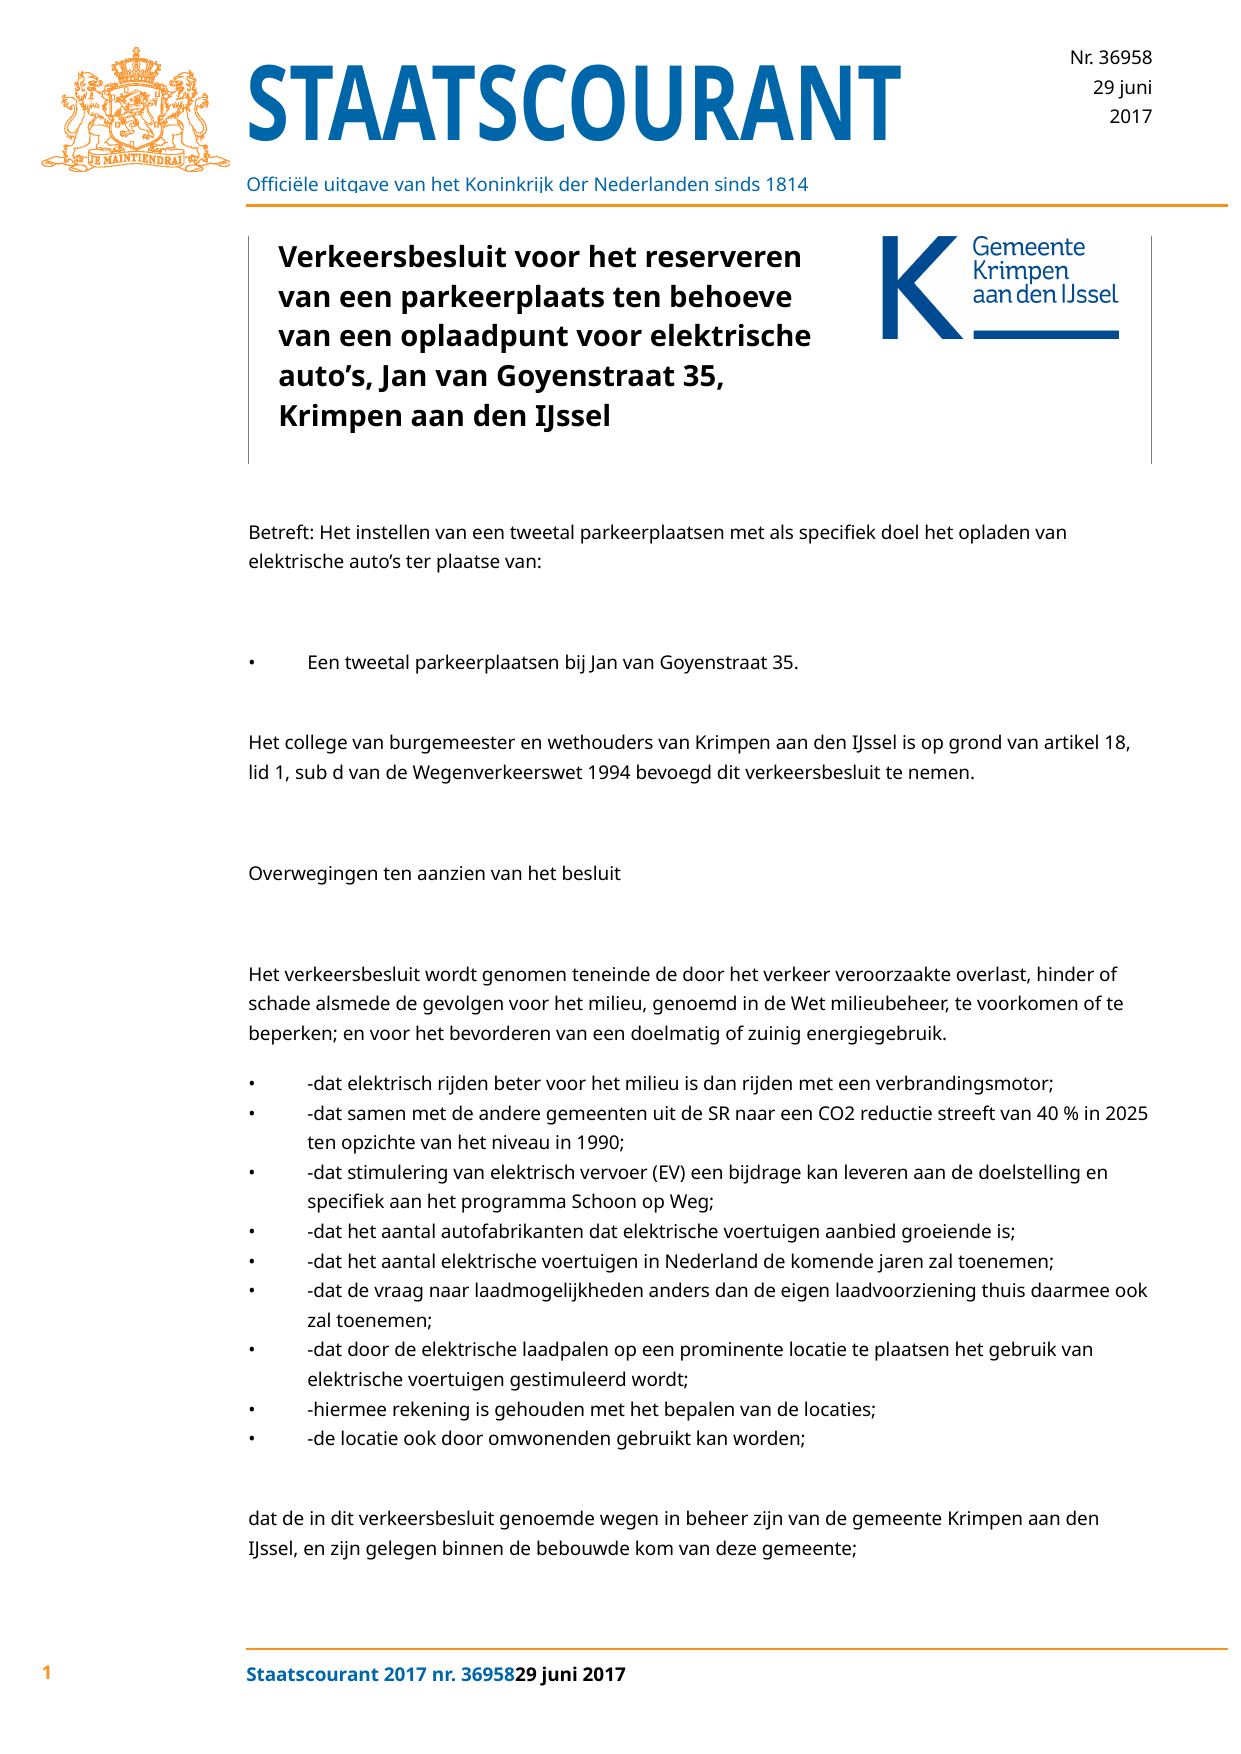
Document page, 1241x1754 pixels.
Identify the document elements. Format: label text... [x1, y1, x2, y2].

text Overwegingen ten aanzien van het besluit [248, 860, 1152, 886]
list -dat stimulering van elektrisch vervoer (EV) een bijdrage kan leveren aan de doelstelling en specifiek aan het programma Schoon op Weg; [248, 1159, 1152, 1214]
text Het college van burgemeester en wethouders van Krimpen aan den IJssel is op grond van artikel 18, lid 1, sub d van de Wegenverkeerswet 1994 bevoegd dit verkeersbesluit te nemen. [248, 729, 1152, 785]
list -dat elektrisch rijden beter voor het milieu is dan rijden met een verbrandingsmotor; [248, 1070, 1152, 1096]
list -hiermee rekening is gehouden met het bepalen van de locaties; [248, 1396, 1152, 1421]
list -dat door de elektrische laadpalen op een prominente locatie te plaatsen het gebruik van elektrische voertuigen gestimuleerd wordt; [248, 1337, 1152, 1392]
text dat de in dit verkeersbesluit genoemde wegen in beheer zijn van de gemeente Krimpen aan den IJssel, en zijn gelegen binnen de bebouwde kom van deze gemeente; [248, 1505, 1152, 1561]
text Betreft: Het instellen van een tweetal parkeerplaatsen met als specifiek doel het opladen van elektrische auto’s ter plaatse van: [248, 519, 1152, 574]
list -dat de vraag naar laadmogelijkheden anders dan de eigen laadvoorziening thuis daarmee ook zal toenemen; [248, 1277, 1152, 1333]
text Het verkeersbesluit wordt genomen teneinde de door het verkeer veroorzaakte overlast, hinder of schade alsmede de gevolgen voor het milieu, genoemd in de Wet milieubeheer, te voorkomen of te beperken; en voor het bevorderen van een doelmatig of zuinig energiegebruik. [248, 961, 1152, 1046]
list -dat het aantal elektrische voertuigen in Nederland de komende jaren zal toenemen; [248, 1248, 1152, 1273]
list -dat het aantal autofabrikanten dat elektrische voertuigen aanbied groeiende is; [248, 1218, 1152, 1244]
picture [41, 47, 231, 172]
list Een tweetal parkeerplaatsen bij Jan van Goyenstraat 35. [248, 649, 1152, 675]
table_header [850, 236, 882, 338]
table_header [850, 339, 1151, 464]
table_header Verkeersbesluit voor het reserveren van een parkeerplaats ten behoeve van een oplaadpunt voor elektrische auto’s, Jan van Goyenstraat 35, Krimpen aan den IJssel [249, 236, 850, 464]
list -de locatie ook door omwonenden gebruikt kan worden; [248, 1425, 1152, 1451]
table_header [1119, 236, 1151, 338]
list -dat samen met de andere gemeenten uit de SR naar een CO2 reductie streeft van 40 % in 2025 ten opzichte van het niveau in 1990; [248, 1100, 1152, 1155]
picture [882, 236, 1119, 339]
